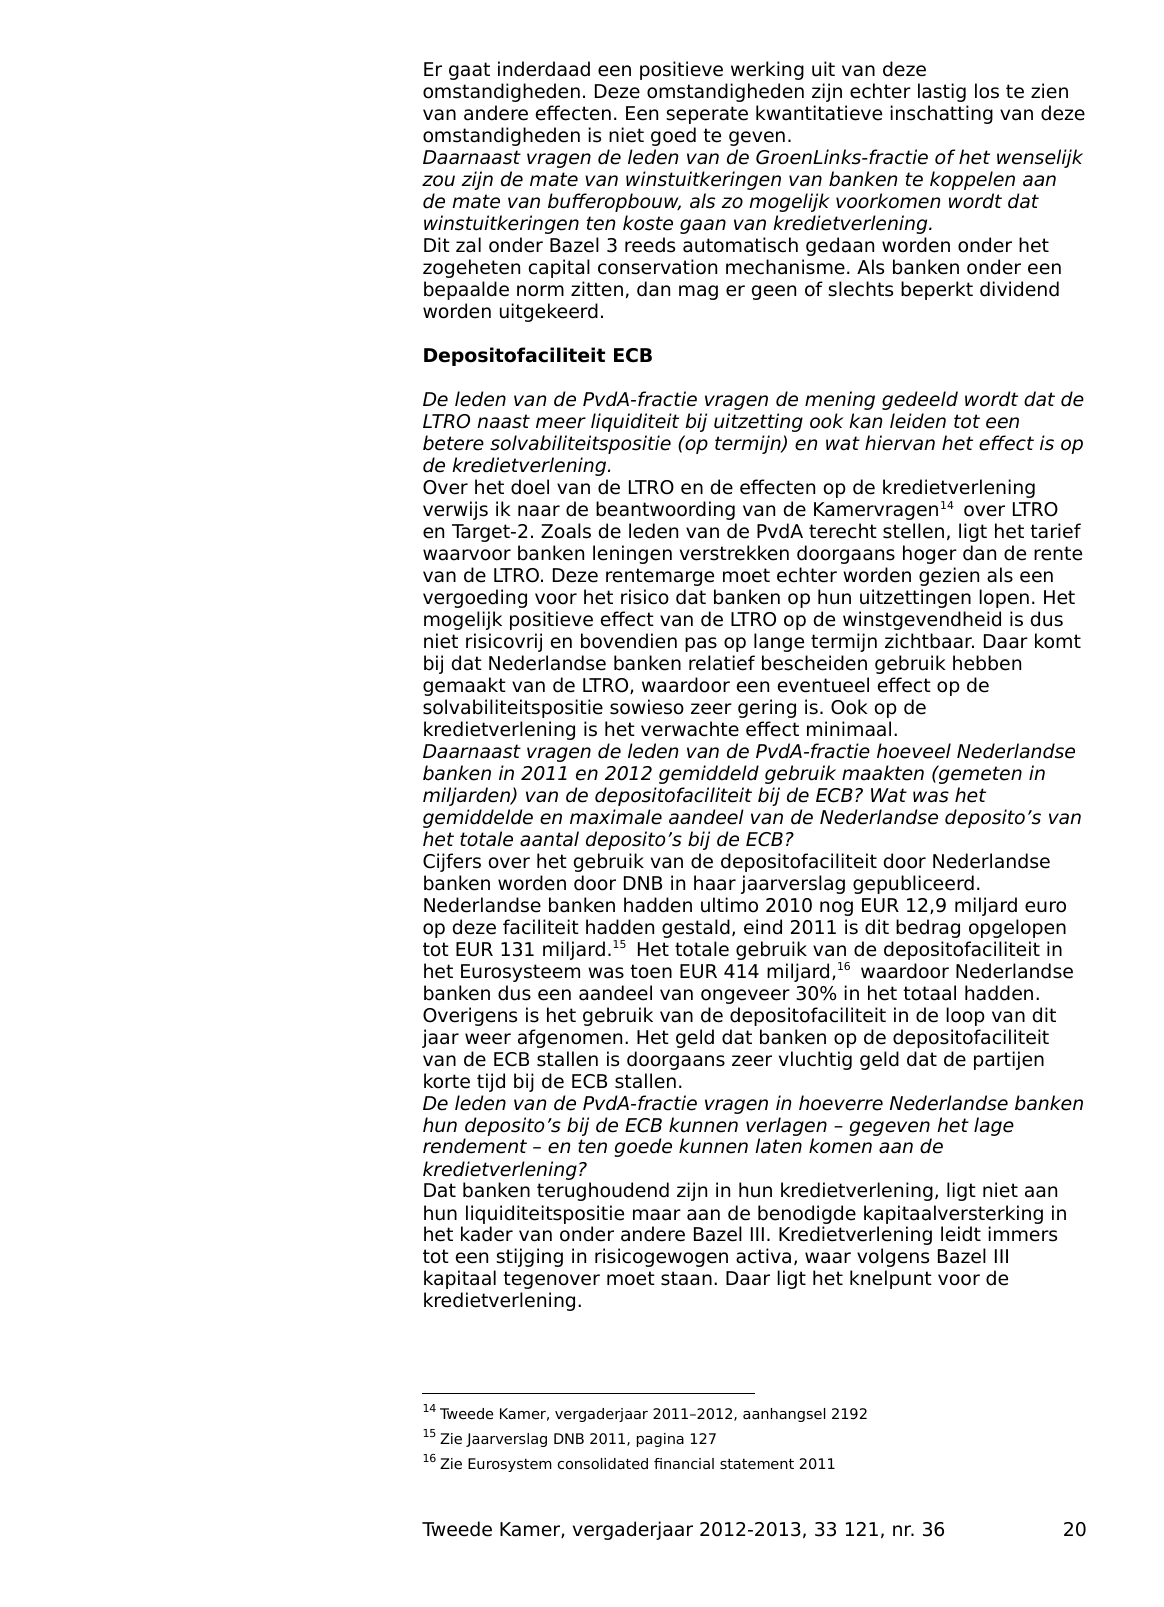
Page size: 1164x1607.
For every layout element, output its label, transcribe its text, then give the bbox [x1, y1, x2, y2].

text Er gaat inderdaad een positieve werking uit van deze omstandigheden. Deze omstandigheden zijn echter lastig los te zien van andere effecten. Een seperate kwantitatieve inschatting van deze omstandigheden is niet goed te geven. [422, 59, 1087, 147]
text Dit zal onder Bazel 3 reeds automatisch gedaan worden onder het zogeheten capital conservation mechanisme. Als banken onder een bepaalde norm zitten, dan mag er geen of slechts beperkt dividend worden uitgekeerd. [422, 235, 1087, 323]
text De leden van de PvdA-fractie vragen de mening gedeeld wordt dat de LTRO naast meer liquiditeit bij uitzetting ook kan leiden tot een betere solvabiliteitspositie (op termijn) en wat hiervan het effect is op de kredietverlening. [422, 389, 1087, 477]
text Dat banken terughoudend zijn in hun kredietverlening, ligt niet aan hun liquiditeitspositie maar aan de benodigde kapitaalversterking in het kader van onder andere Bazel III. Kredietverlening leidt immers tot een stijging in risicogewogen activa, waar volgens Bazel III kapitaal tegenover moet staan. Daar ligt het knelpunt voor de kredietverlening. [422, 1180, 1087, 1312]
subtitle Depositofaciliteit ECB [422, 345, 1087, 367]
text Cijfers over het gebruik van de depositofaciliteit door Nederlandse banken worden door DNB in haar jaarverslag gepubliceerd. Nederlandse banken hadden ultimo 2010 nog EUR 12,9 miljard euro op deze faciliteit hadden gestald, eind 2011 is dit bedrag opgelopen tot EUR 131 miljard. Het totale gebruik van de depositofaciliteit in het Eurosysteem was toen EUR 414 miljard, waardoor Nederlandse banken dus een aandeel van ongeveer 30% in het totaal hadden. Overigens is het gebruik van de depositofaciliteit in de loop van dit jaar weer afgenomen. Het geld dat banken op de depositofaciliteit van de ECB stallen is doorgaans zeer vluchtig geld dat de partijen korte tijd bij de ECB stallen. [422, 851, 1087, 1092]
text Zie Eurosystem consolidated financial statement 2011 [422, 1452, 1087, 1474]
text De leden van de PvdA-fractie vragen in hoeverre Nederlandse banken hun deposito’s bij de ECB kunnen verlagen – gegeven het lage rendement – en ten goede kunnen laten komen aan de kredietverlening? [422, 1092, 1087, 1180]
text Daarnaast vragen de leden van de GroenLinks-fractie of het wenselijk zou zijn de mate van winstuitkeringen van banken te koppelen aan de mate van bufferopbouw, als zo mogelijk voorkomen wordt dat winstuitkeringen ten koste gaan van kredietverlening. [422, 147, 1087, 235]
text Tweede Kamer, vergaderjaar 2011–2012, aanhangsel 2192 [422, 1402, 1087, 1424]
text Daarnaast vragen de leden van de PvdA-fractie hoeveel Nederlandse banken in 2011 en 2012 gemiddeld gebruik maakten (gemeten in miljarden) van de depositofaciliteit bij de ECB? Wat was het gemiddelde en maximale aandeel van de Nederlandse deposito’s van het totale aantal deposito’s bij de ECB? [422, 741, 1087, 851]
text Zie Jaarverslag DNB 2011, pagina 127 [422, 1427, 1087, 1449]
text Over het doel van de LTRO en de effecten op de kredietverlening verwijs ik naar de beantwoording van de Kamervragen over LTRO en Target-2. Zoals de leden van de PvdA terecht stellen, ligt het tarief waarvoor banken leningen verstrekken doorgaans hoger dan de rente van de LTRO. Deze rentemarge moet echter worden gezien als een vergoeding voor het risico dat banken op hun uitzettingen lopen. Het mogelijk positieve effect van de LTRO op de winstgevendheid is dus niet risicovrij en bovendien pas op lange termijn zichtbaar. Daar komt bij dat Nederlandse banken relatief bescheiden gebruik hebben gemaakt van de LTRO, waardoor een eventueel effect op de solvabiliteitspositie sowieso zeer gering is. Ook op de kredietverlening is het verwachte effect minimaal. [422, 477, 1087, 741]
